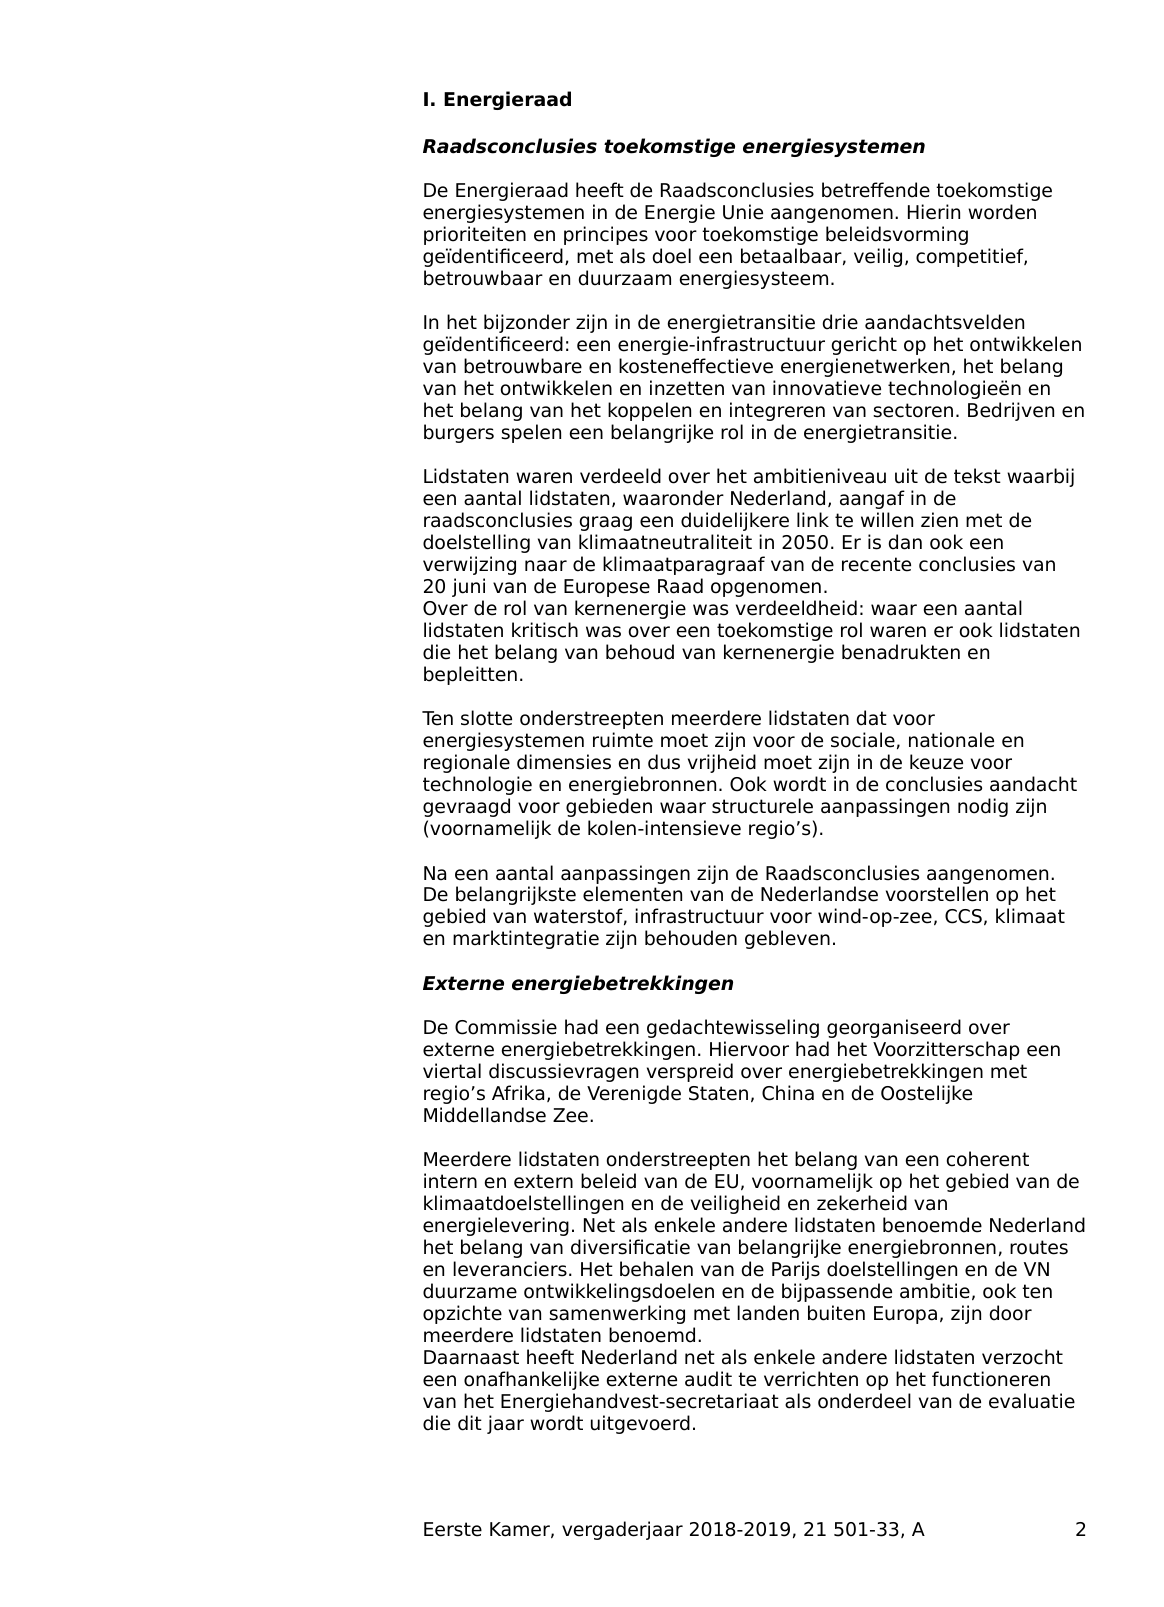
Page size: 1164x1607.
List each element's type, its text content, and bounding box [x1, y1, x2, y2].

text Over de rol van kernenergie was verdeeldheid: waar een aantal lidstaten kritisch was over een toekomstige rol waren er ook lidstaten die het belang van behoud van kernenergie benadrukten en bepleitten. [422, 598, 1087, 686]
text In het bijzonder zijn in de energietransitie drie aandachtsvelden geïdentificeerd: een energie-infrastructuur gericht op het ontwikkelen van betrouwbare en kosteneffectieve energienetwerken, het belang van het ontwikkelen en inzetten van innovatieve technologieën en het belang van het koppelen en integreren van sectoren. Bedrijven en burgers spelen een belangrijke rol in de energietransitie. [422, 312, 1087, 444]
subtitle Raadsconclusies toekomstige energiesystemen [422, 136, 1087, 158]
subtitle Externe energiebetrekkingen [422, 972, 1087, 994]
text Na een aantal aanpassingen zijn de Raadsconclusies aangenomen. De belangrijkste elementen van de Nederlandse voorstellen op het gebied van waterstof, infrastructuur voor wind-op-zee, CCS, klimaat en marktintegratie zijn behouden gebleven. [422, 862, 1087, 950]
text Lidstaten waren verdeeld over het ambitieniveau uit de tekst waarbij een aantal lidstaten, waaronder Nederland, aangaf in de raadsconclusies graag een duidelijkere link te willen zien met de doelstelling van klimaatneutraliteit in 2050. Er is dan ook een verwijzing naar de klimaatparagraaf van de recente conclusies van 20 juni van de Europese Raad opgenomen. [422, 466, 1087, 598]
text De Energieraad heeft de Raadsconclusies betreffende toekomstige energiesystemen in de Energie Unie aangenomen. Hierin worden prioriteiten en principes voor toekomstige beleidsvorming geïdentificeerd, met als doel een betaalbaar, veilig, competitief, betrouwbaar en duurzaam energiesysteem. [422, 180, 1087, 290]
text Ten slotte onderstreepten meerdere lidstaten dat voor energiesystemen ruimte moet zijn voor de sociale, nationale en regionale dimensies en dus vrijheid moet zijn in de keuze voor technologie en energiebronnen. Ook wordt in de conclusies aandacht gevraagd voor gebieden waar structurele aanpassingen nodig zijn (voornamelijk de kolen-intensieve regio’s). [422, 708, 1087, 840]
text De Commissie had een gedachtewisseling georganiseerd over externe energiebetrekkingen. Hiervoor had het Voorzitterschap een viertal discussievragen verspreid over energiebetrekkingen met regio’s Afrika, de Verenigde Staten, China en de Oostelijke Middellandse Zee. [422, 1017, 1087, 1127]
text Daarnaast heeft Nederland net als enkele andere lidstaten verzocht een onafhankelijke externe audit te verrichten op het functioneren van het Energiehandvest-secretariaat als onderdeel van de evaluatie die dit jaar wordt uitgevoerd. [422, 1347, 1087, 1434]
text Meerdere lidstaten onderstreepten het belang van een coherent intern en extern beleid van de EU, voornamelijk op het gebied van de klimaatdoelstellingen en de veiligheid en zekerheid van energielevering. Net als enkele andere lidstaten benoemde Nederland het belang van diversificatie van belangrijke energiebronnen, routes en leveranciers. Het behalen van de Parijs doelstellingen en de VN duurzame ontwikkelingsdoelen en de bijpassende ambitie, ook ten opzichte van samenwerking met landen buiten Europa, zijn door meerdere lidstaten benoemd. [422, 1149, 1087, 1347]
subtitle I. Energieraad [422, 89, 1087, 111]
